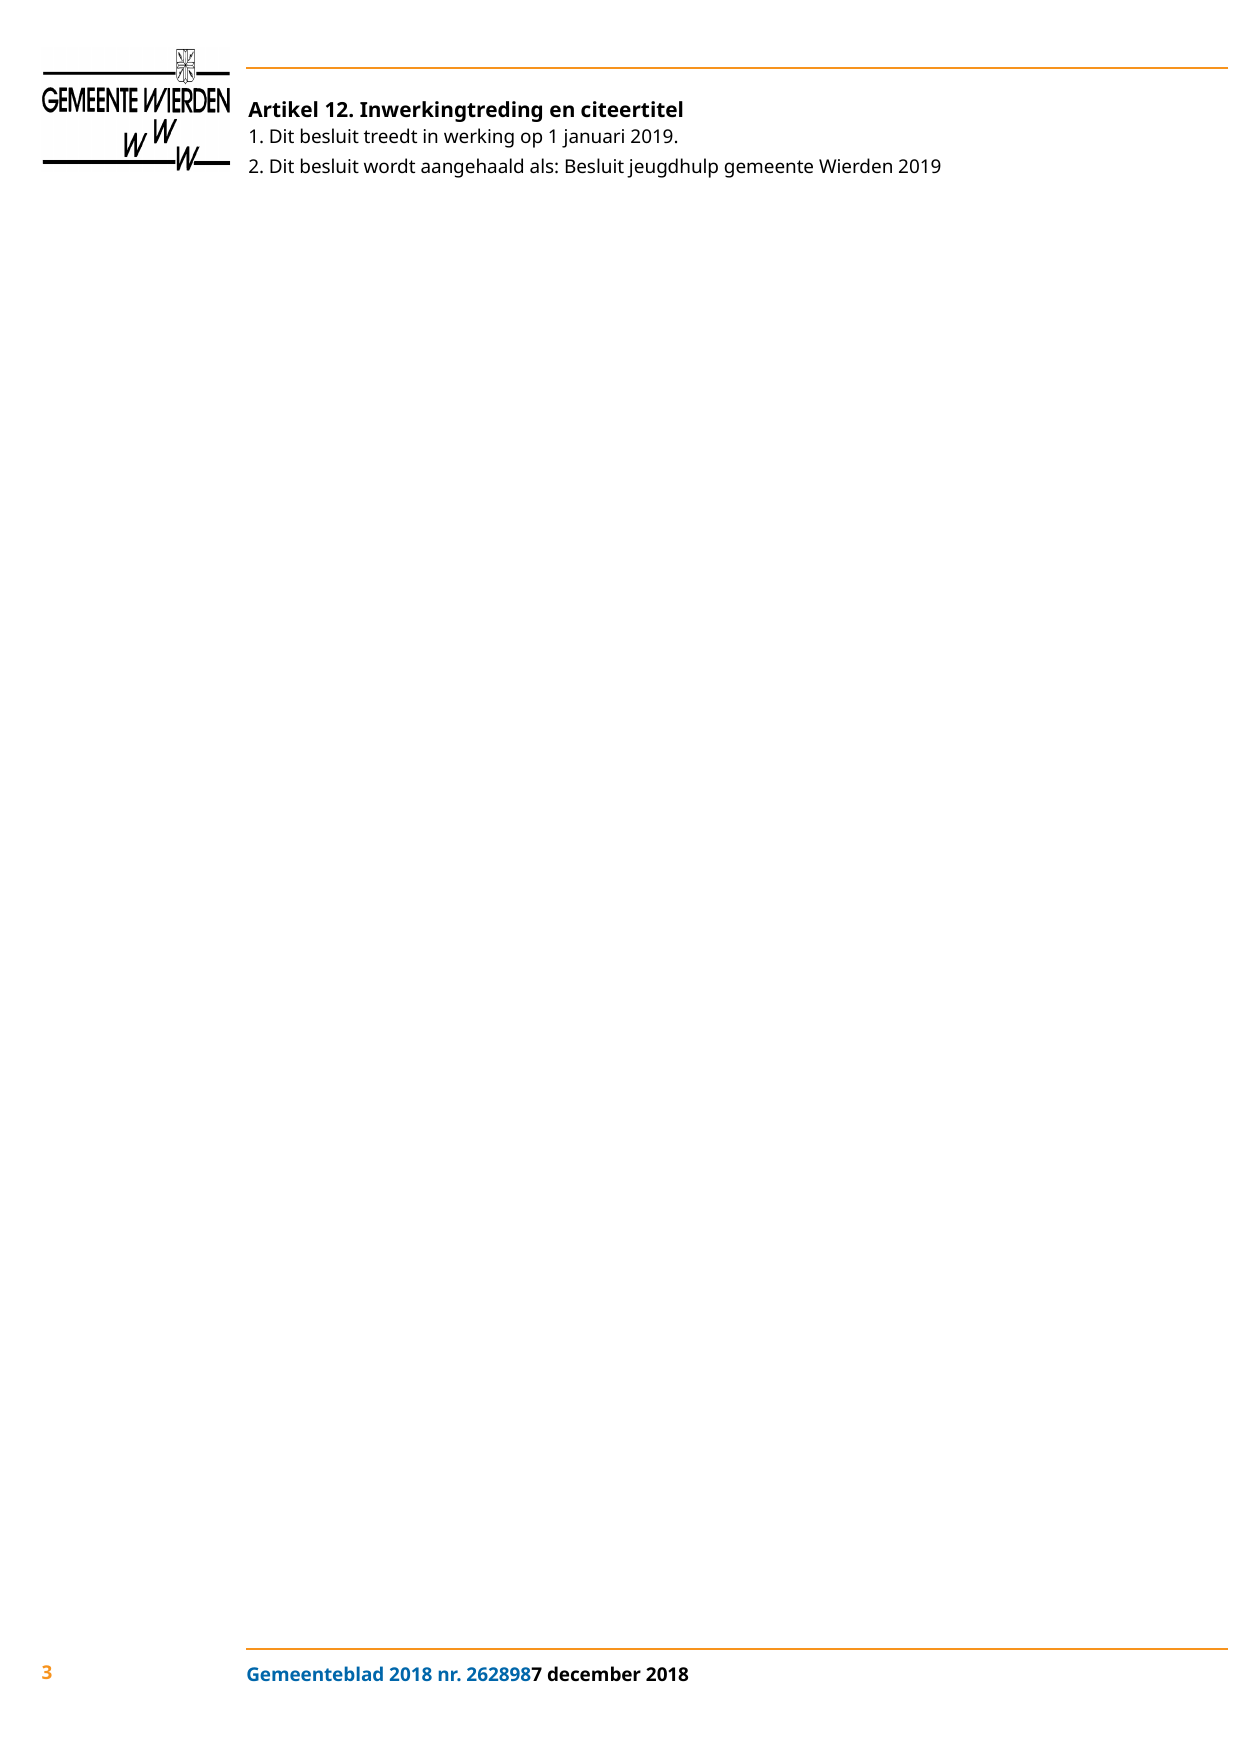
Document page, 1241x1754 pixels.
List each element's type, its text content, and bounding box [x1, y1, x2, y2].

picture [41, 47, 231, 172]
text 1. Dit besluit treedt in werking op 1 januari 2019. [248, 123, 1152, 149]
text Artikel 12. Inwerkingtreding en citeertitel [248, 95, 1152, 123]
text 2. Dit besluit wordt aangehaald als: Besluit jeugdhulp gemeente Wierden 2019 [248, 153, 1152, 178]
